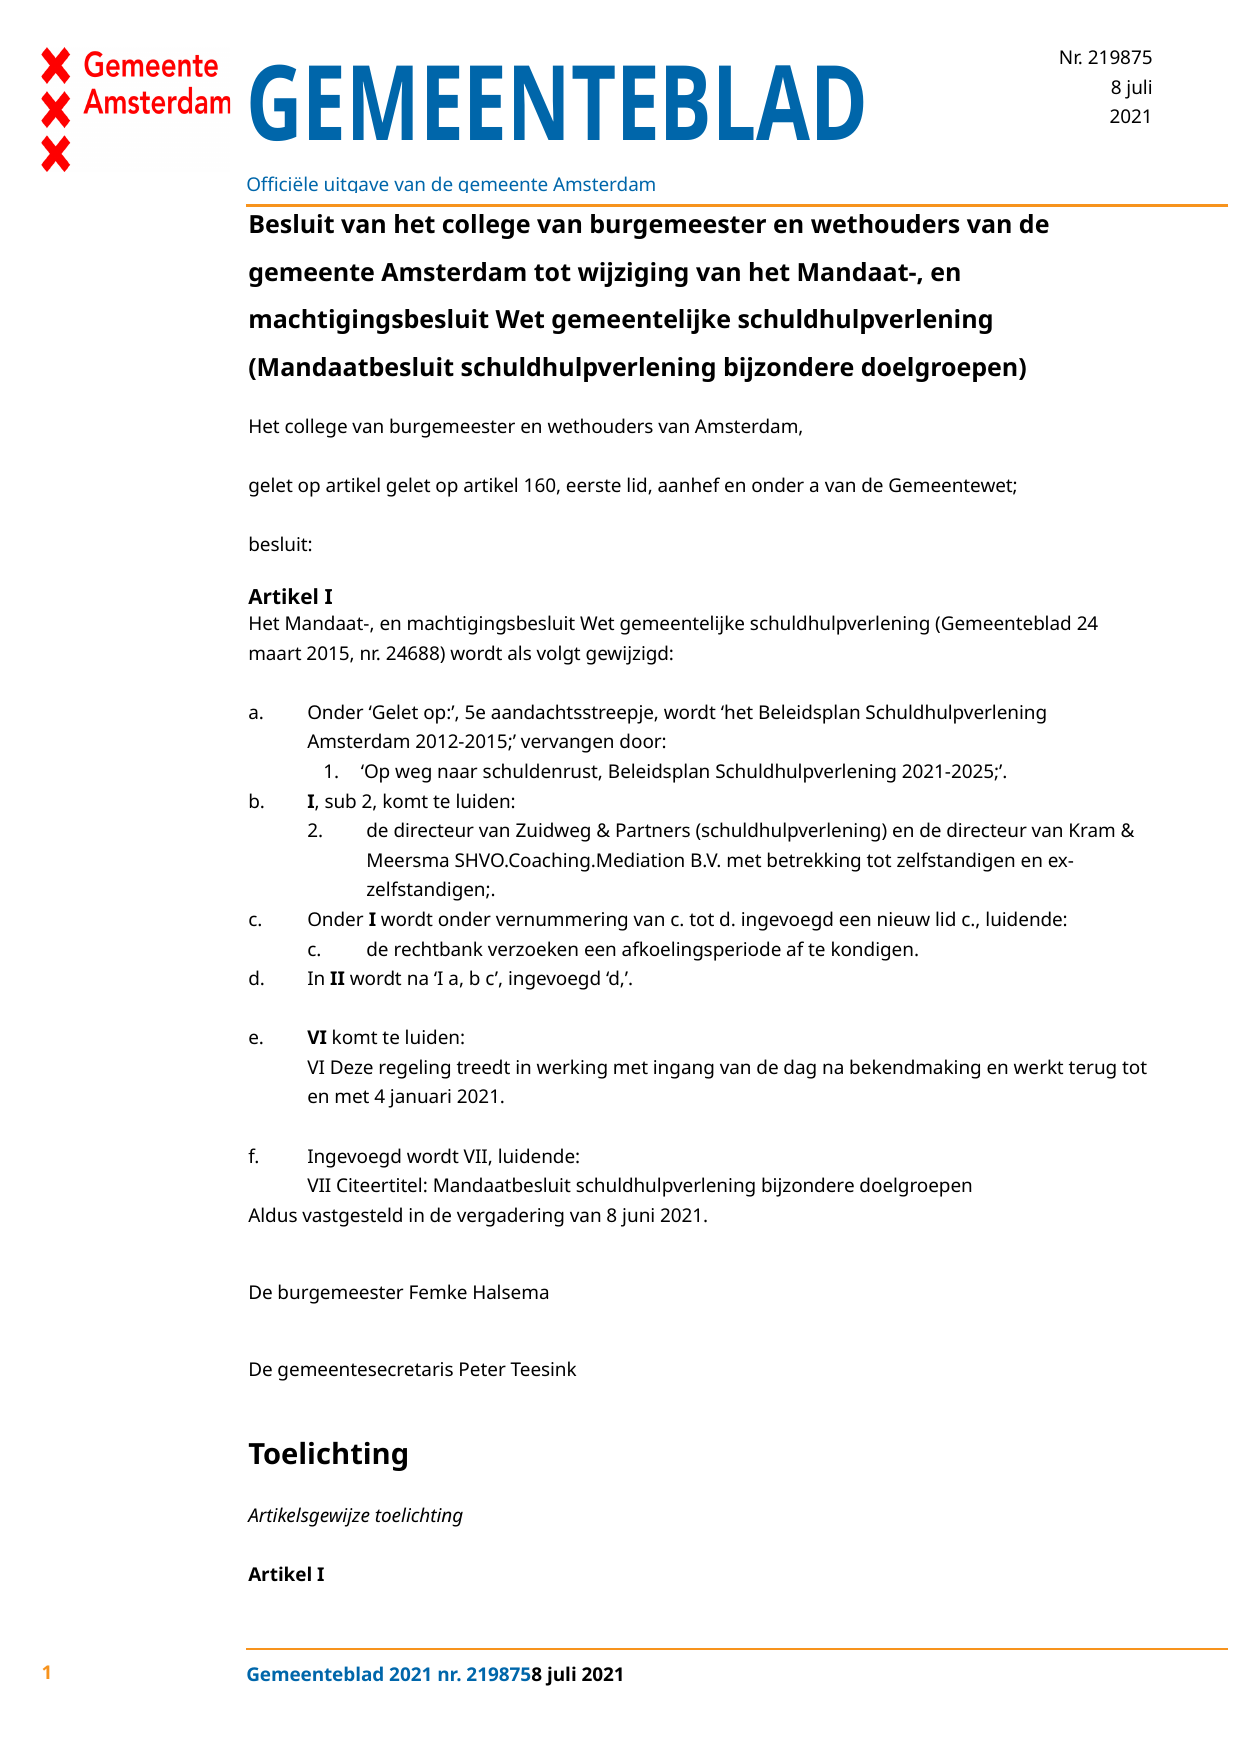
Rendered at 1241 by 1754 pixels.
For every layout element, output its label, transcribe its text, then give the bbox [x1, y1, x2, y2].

list I, sub 2, komt te luiden: [248, 788, 1152, 813]
text Toelichting [248, 1433, 1152, 1473]
list de directeur van Zuidweg & Partners (schuldhulpverlening) en de directeur van Kram & Meersma SHVO.Coaching.Mediation B.V. met betrekking tot zelfstandigen en ex- zelfstandigen;. [307, 817, 1152, 902]
text Artikelsgewijze toelichting [248, 1502, 1152, 1528]
list Ingevoegd wordt VII, luidende: [248, 1143, 1152, 1168]
text Artikel I [248, 1562, 1152, 1587]
text De gemeentesecretaris Peter Teesink [248, 1356, 1152, 1382]
list VII Citeertitel: Mandaatbesluit schuldhulpverlening bijzondere doelgroepen [248, 1172, 1152, 1198]
text besluit: [248, 531, 1152, 557]
text De burgemeester Femke Halsema [248, 1279, 1152, 1305]
list de rechtbank verzoeken een afkoelingsperiode af te kondigen. [307, 936, 1152, 961]
text gelet op artikel gelet op artikel 160, eerste lid, aanhef en onder a van de Gemeentewet; [248, 472, 1152, 498]
list VI Deze regeling treedt in werking met ingang van de dag na bekendmaking en werkt terug tot en met 4 januari 2021. [248, 1054, 1152, 1109]
picture [41, 47, 231, 172]
text Besluit van het college van burgemeester en wethouders van de gemeente Amsterdam tot wijziging van het Mandaat-, en machtigingsbesluit Wet gemeentelijke schuldhulpverlening (Mandaatbesluit schuldhulpverlening bijzondere doelgroepen) [248, 207, 1152, 384]
text Het college van burgemeester en wethouders van Amsterdam, [248, 413, 1152, 439]
text Aldus vastgesteld in de vergadering van 8 juni 2021. [248, 1202, 1152, 1228]
list VI komt te luiden: [248, 1024, 1152, 1050]
text Artikel I [248, 582, 1152, 610]
list Onder I wordt onder vernummering van c. tot d. ingevoegd een nieuw lid c., luidende: [248, 906, 1152, 932]
list ‘Op weg naar schuldenrust, Beleidsplan Schuldhulpverlening 2021-2025;’. [323, 758, 1152, 784]
list In II wordt na ‘I a, b c’, ingevoegd ‘d,’. [248, 965, 1152, 991]
list Onder ‘Gelet op:’, 5e aandachtsstreepje, wordt ‘het Beleidsplan Schuldhulpverlening Amsterdam 2012-2015;’ vervangen door: [248, 699, 1152, 754]
text Het Mandaat-, en machtigingsbesluit Wet gemeentelijke schuldhulpverlening (Gemeenteblad 24 maart 2015, nr. 24688) wordt als volgt gewijzigd: [248, 610, 1152, 666]
